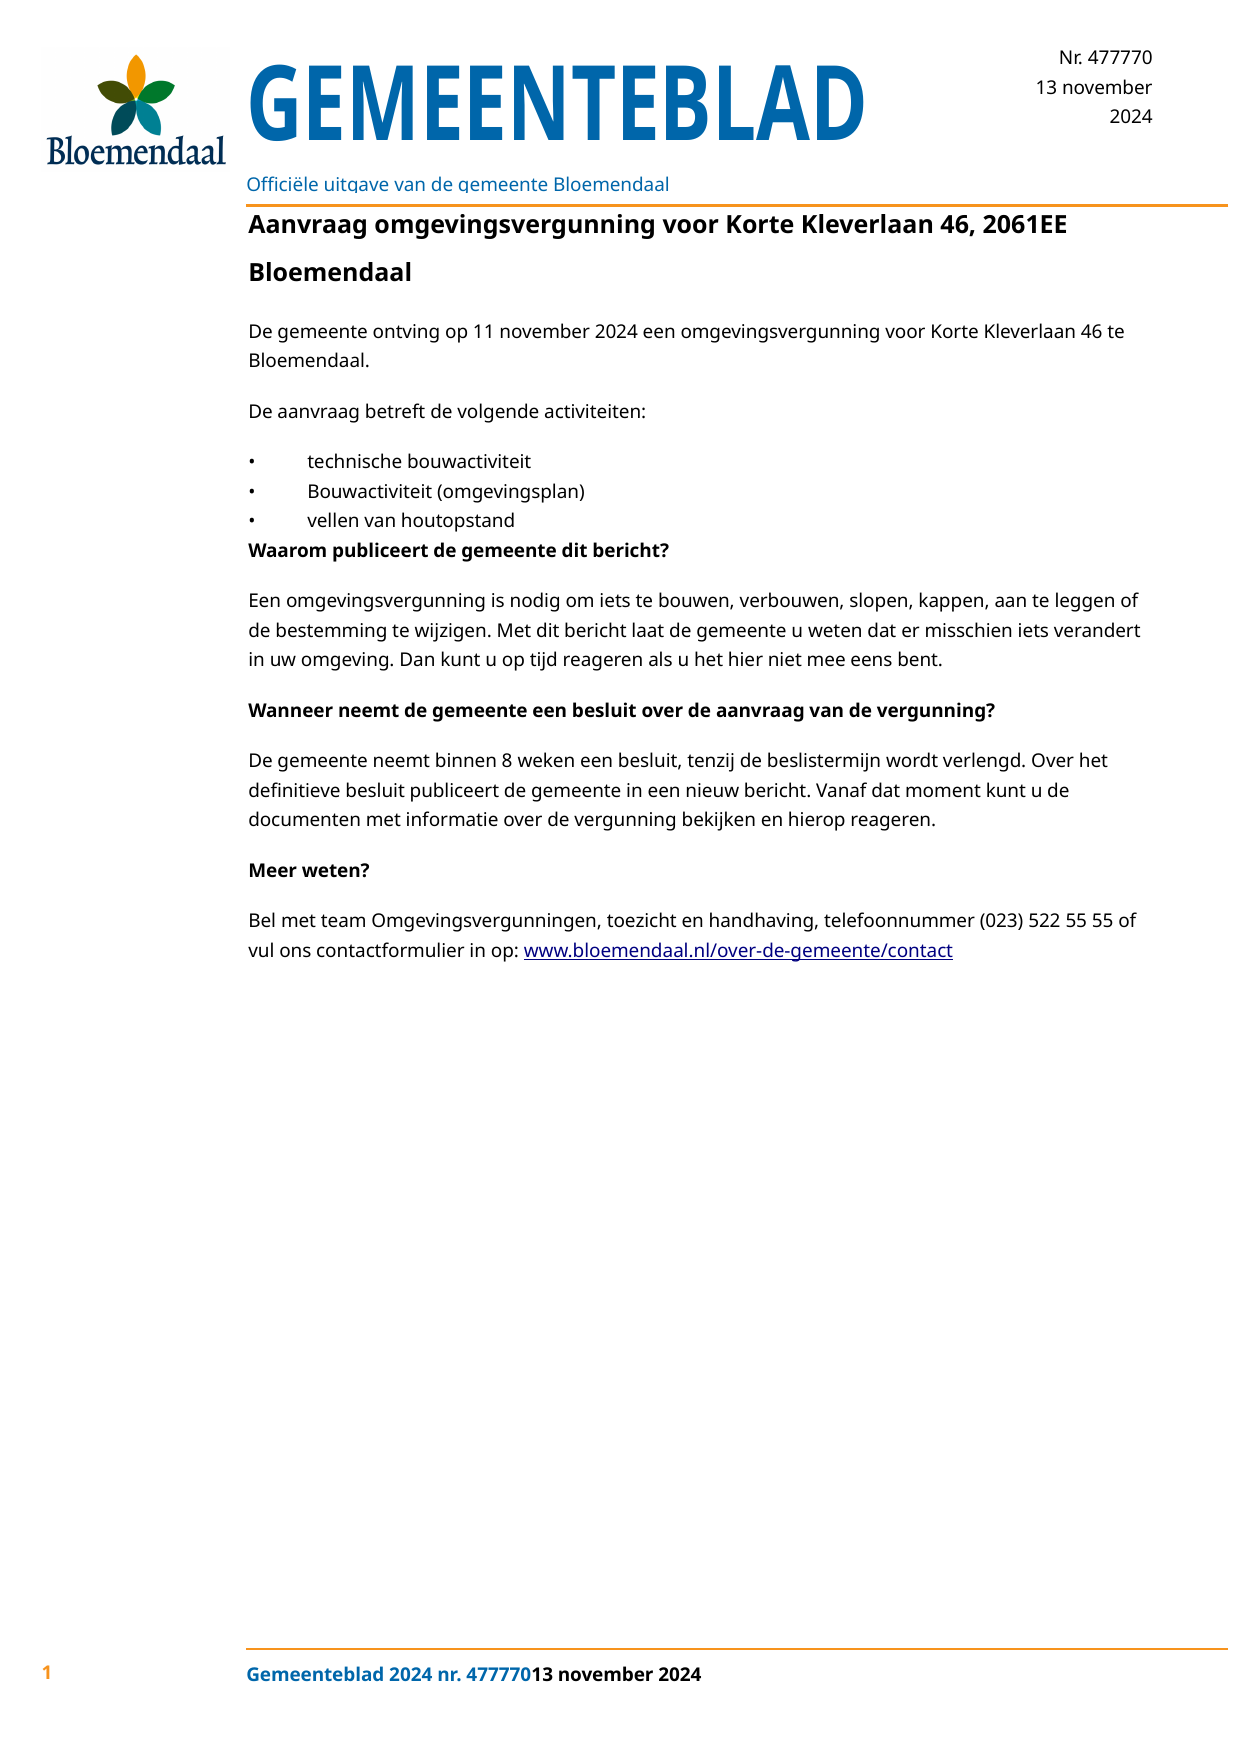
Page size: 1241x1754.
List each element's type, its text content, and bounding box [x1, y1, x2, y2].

picture [41, 47, 231, 172]
list vellen van houtopstand [248, 507, 1152, 533]
list Bouwactiviteit (omgevingsplan) [248, 478, 1152, 504]
text De gemeente ontving op 11 november 2024 een omgevingsvergunning voor Korte Kleverlaan 46 te Bloemendaal. [248, 318, 1152, 373]
text Een omgevingsvergunning is nodig om iets te bouwen, verbouwen, slopen, kappen, aan te leggen of de bestemming te wijzigen. Met dit bericht laat de gemeente u weten dat er misschien iets verandert in uw omgeving. Dan kunt u op tijd reageren als u het hier niet mee eens bent. [248, 587, 1152, 672]
text Wanneer neemt de gemeente een besluit over de aanvraag van de vergunning? [248, 697, 1152, 723]
text Meer weten? [248, 857, 1152, 883]
text Bel met team Omgevingsvergunningen, toezicht en handhaving, telefoonnummer (023) 522 55 55 of vul ons contactformulier in op: www.bloemendaal.nl/over-de-gemeente/contact [248, 907, 1152, 963]
text De gemeente neemt binnen 8 weken een besluit, tenzij de beslistermijn wordt verlengd. Over het definitieve besluit publiceert de gemeente in een nieuw bericht. Vanaf dat moment kunt u de documenten met informatie over de vergunning bekijken en hierop reageren. [248, 747, 1152, 832]
text Waarom publiceert de gemeente dit bericht? [248, 537, 1152, 563]
text De aanvraag betreft de volgende activiteiten: [248, 398, 1152, 424]
list technische bouwactiviteit [248, 448, 1152, 474]
text Aanvraag omgevingsvergunning voor Korte Kleverlaan 46, 2061EE Bloemendaal [248, 207, 1152, 288]
